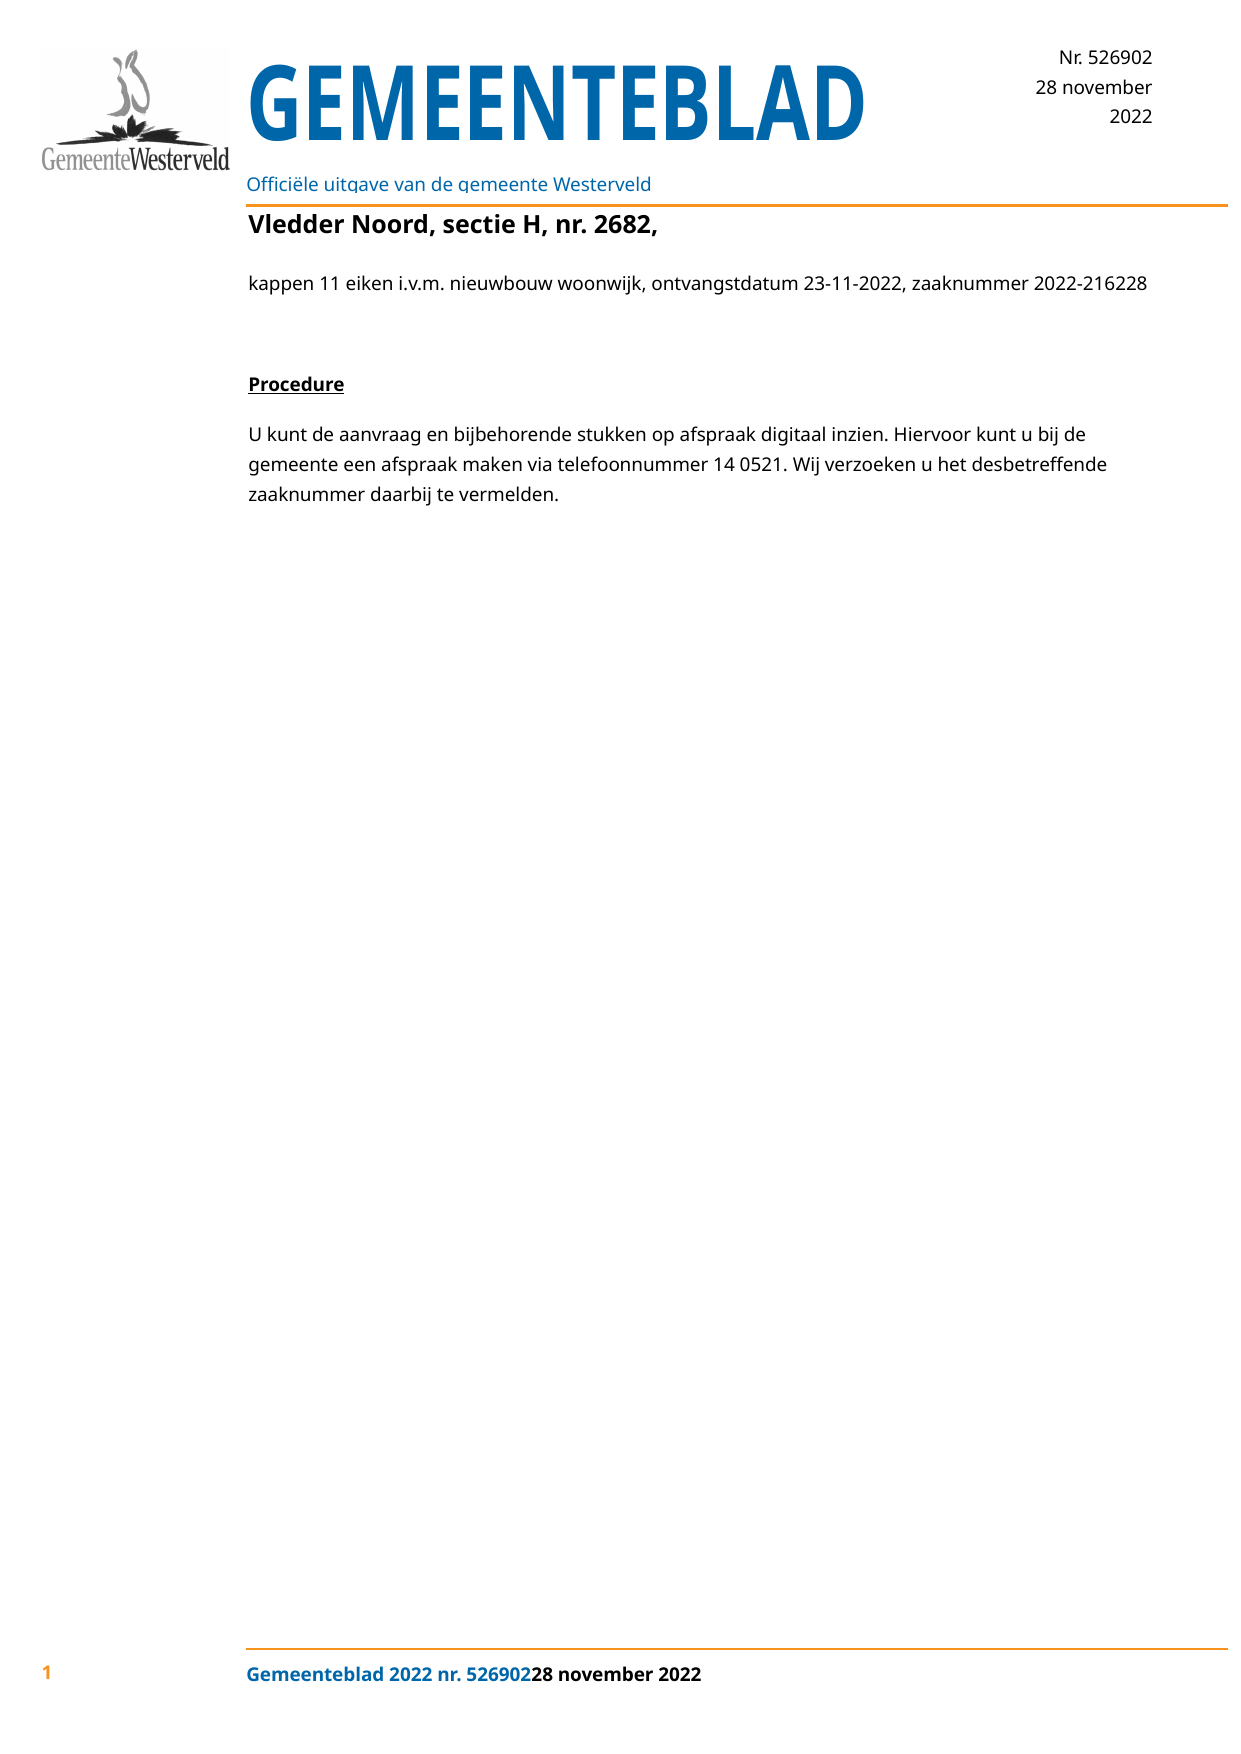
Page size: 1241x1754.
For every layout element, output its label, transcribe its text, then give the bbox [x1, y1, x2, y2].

text Vledder Noord, sectie H, nr. 2682, [248, 207, 1152, 241]
text U kunt de aanvraag en bijbehorende stukken op afspraak digitaal inzien. Hiervoor kunt u bij de gemeente een afspraak maken via telefoonnummer 14 0521. Wij verzoeken u het desbetreffende zaaknummer daarbij te vermelden. [248, 422, 1152, 506]
picture [41, 47, 231, 172]
text Procedure [248, 371, 1152, 397]
text kappen 11 eiken i.v.m. nieuwbouw woonwijk, ontvangstdatum 23-11-2022, zaaknummer 2022-216228 [248, 270, 1152, 296]
